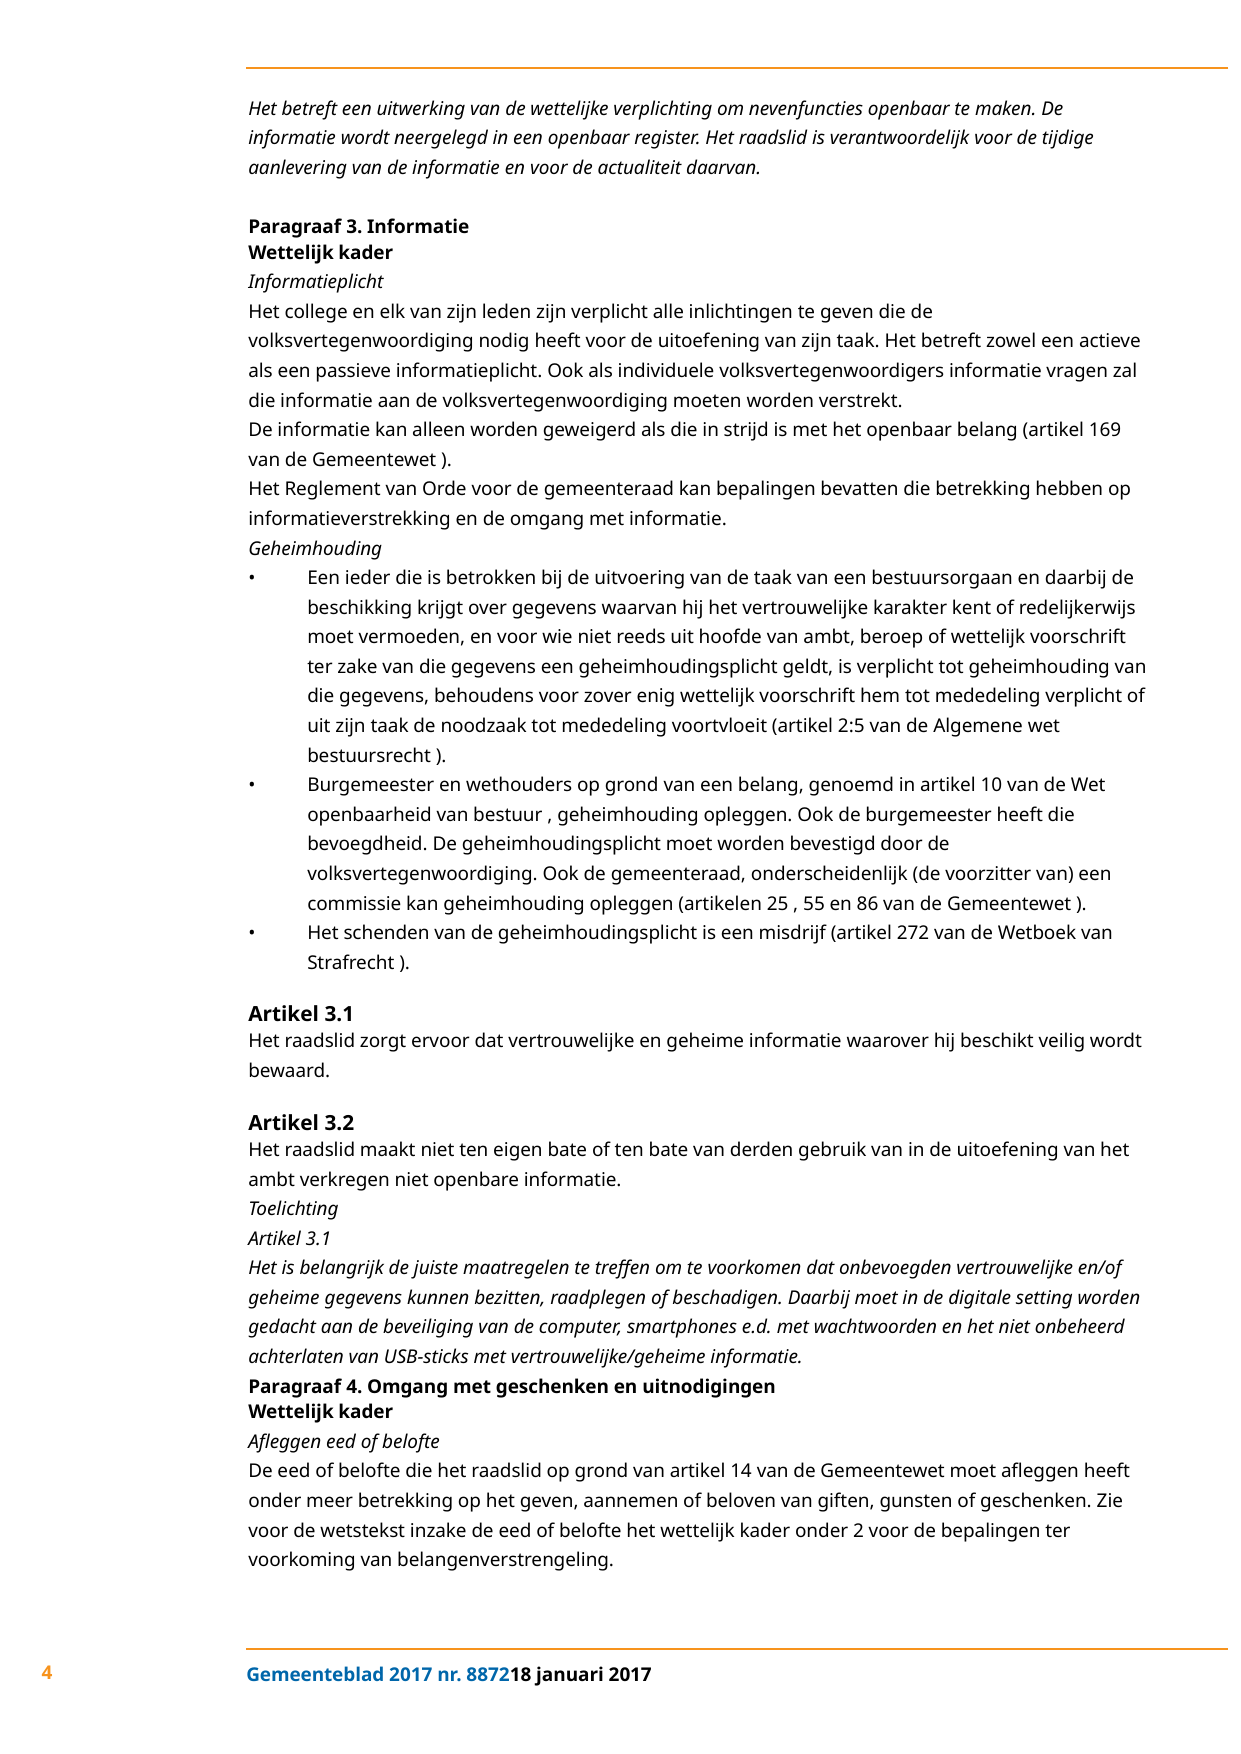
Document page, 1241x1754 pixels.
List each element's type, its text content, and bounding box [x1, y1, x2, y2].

text Het raadslid zorgt ervoor dat vertrouwelijke en geheime informatie waarover hij beschikt veilig wordt bewaard. [248, 1028, 1152, 1083]
list Burgemeester en wethouders op grond van een belang, genoemd in artikel 10 van de Wet openbaarheid van bestuur , geheimhouding opleggen. Ook de burgemeester heeft die bevoegdheid. De geheimhoudingsplicht moet worden bevestigd door de volksvertegenwoordiging. Ook de gemeenteraad, onderscheidenlijk (de voorzitter van) een commissie kan geheimhouding opleggen (artikelen 25 , 55 en 86 van de Gemeentewet ). [248, 771, 1152, 915]
text Het college en elk van zijn leden zijn verplicht alle inlichtingen te geven die de volksvertegenwoordiging nodig heeft voor de uitoefening van zijn taak. Het betreft zowel een actieve als een passieve informatieplicht. Ook als individuele volksvertegenwoordigers informatie vragen zal die informatie aan de volksvertegenwoordiging moeten worden verstrekt. [248, 298, 1152, 412]
picture [41, 47, 231, 172]
text Informatieplicht [248, 268, 1152, 294]
text Het raadslid maakt niet ten eigen bate of ten bate van derden gebruik van in de uitoefening van het ambt verkregen niet openbare informatie. [248, 1136, 1152, 1191]
text Geheimhouding [248, 535, 1152, 560]
text Paragraaf 4. Omgang met geschenken en uitnodigingen [248, 1373, 1152, 1398]
text Paragraaf 3. Informatie [248, 213, 1152, 239]
list Het schenden van de geheimhoudingsplicht is een misdrijf (artikel 272 van de Wetboek van Strafrecht ). [248, 919, 1152, 974]
text Het betreft een uitwerking van de wettelijke verplichting om nevenfuncties openbaar te maken. De informatie wordt neergelegd in een openbaar register. Het raadslid is verantwoordelijk voor de tijdige aanlevering van de informatie en voor de actualiteit daarvan. [248, 95, 1152, 180]
text Artikel 3.1 [248, 999, 1152, 1028]
text Wettelijk kader [248, 1398, 1152, 1424]
text Het Reglement van Orde voor de gemeenteraad kan bepalingen bevatten die betrekking hebben op informatieverstrekking en de omgang met informatie. [248, 476, 1152, 531]
text Artikel 3.2 [248, 1108, 1152, 1136]
text De eed of belofte die het raadslid op grond van artikel 14 van de Gemeentewet moet afleggen heeft onder meer betrekking op het geven, aannemen of beloven van giften, gunsten of geschenken. Zie voor de wetstekst inzake de eed of belofte het wettelijk kader onder 2 voor de bepalingen ter voorkoming van belangenverstrengeling. [248, 1458, 1152, 1572]
list Een ieder die is betrokken bij de uitvoering van de taak van een bestuursorgaan en daarbij de beschikking krijgt over gegevens waarvan hij het vertrouwelijke karakter kent of redelijkerwijs moet vermoeden, en voor wie niet reeds uit hoofde van ambt, beroep of wettelijk voorschrift ter zake van die gegevens een geheimhoudingsplicht geldt, is verplicht tot geheimhouding van die gegevens, behoudens voor zover enig wettelijk voorschrift hem tot mededeling verplicht of uit zijn taak de noodzaak tot mededeling voortvloeit (artikel 2:5 van de Algemene wet bestuursrecht ). [248, 564, 1152, 767]
text Het is belangrijk de juiste maatregelen te treffen om te voorkomen dat onbevoegden vertrouwelijke en/of geheime gegevens kunnen bezitten, raadplegen of beschadigen. Daarbij moet in de digitale setting worden gedacht aan de beveiliging van de computer, smartphones e.d. met wachtwoorden en het niet onbeheerd achterlaten van USB-sticks met vertrouwelijke/geheime informatie. [248, 1254, 1152, 1369]
text Afleggen eed of belofte [248, 1428, 1152, 1454]
text Artikel 3.1 [248, 1225, 1152, 1251]
text De informatie kan alleen worden geweigerd als die in strijd is met het openbaar belang (artikel 169 van de Gemeentewet ). [248, 416, 1152, 472]
text Wettelijk kader [248, 239, 1152, 264]
text Toelichting [248, 1195, 1152, 1221]
